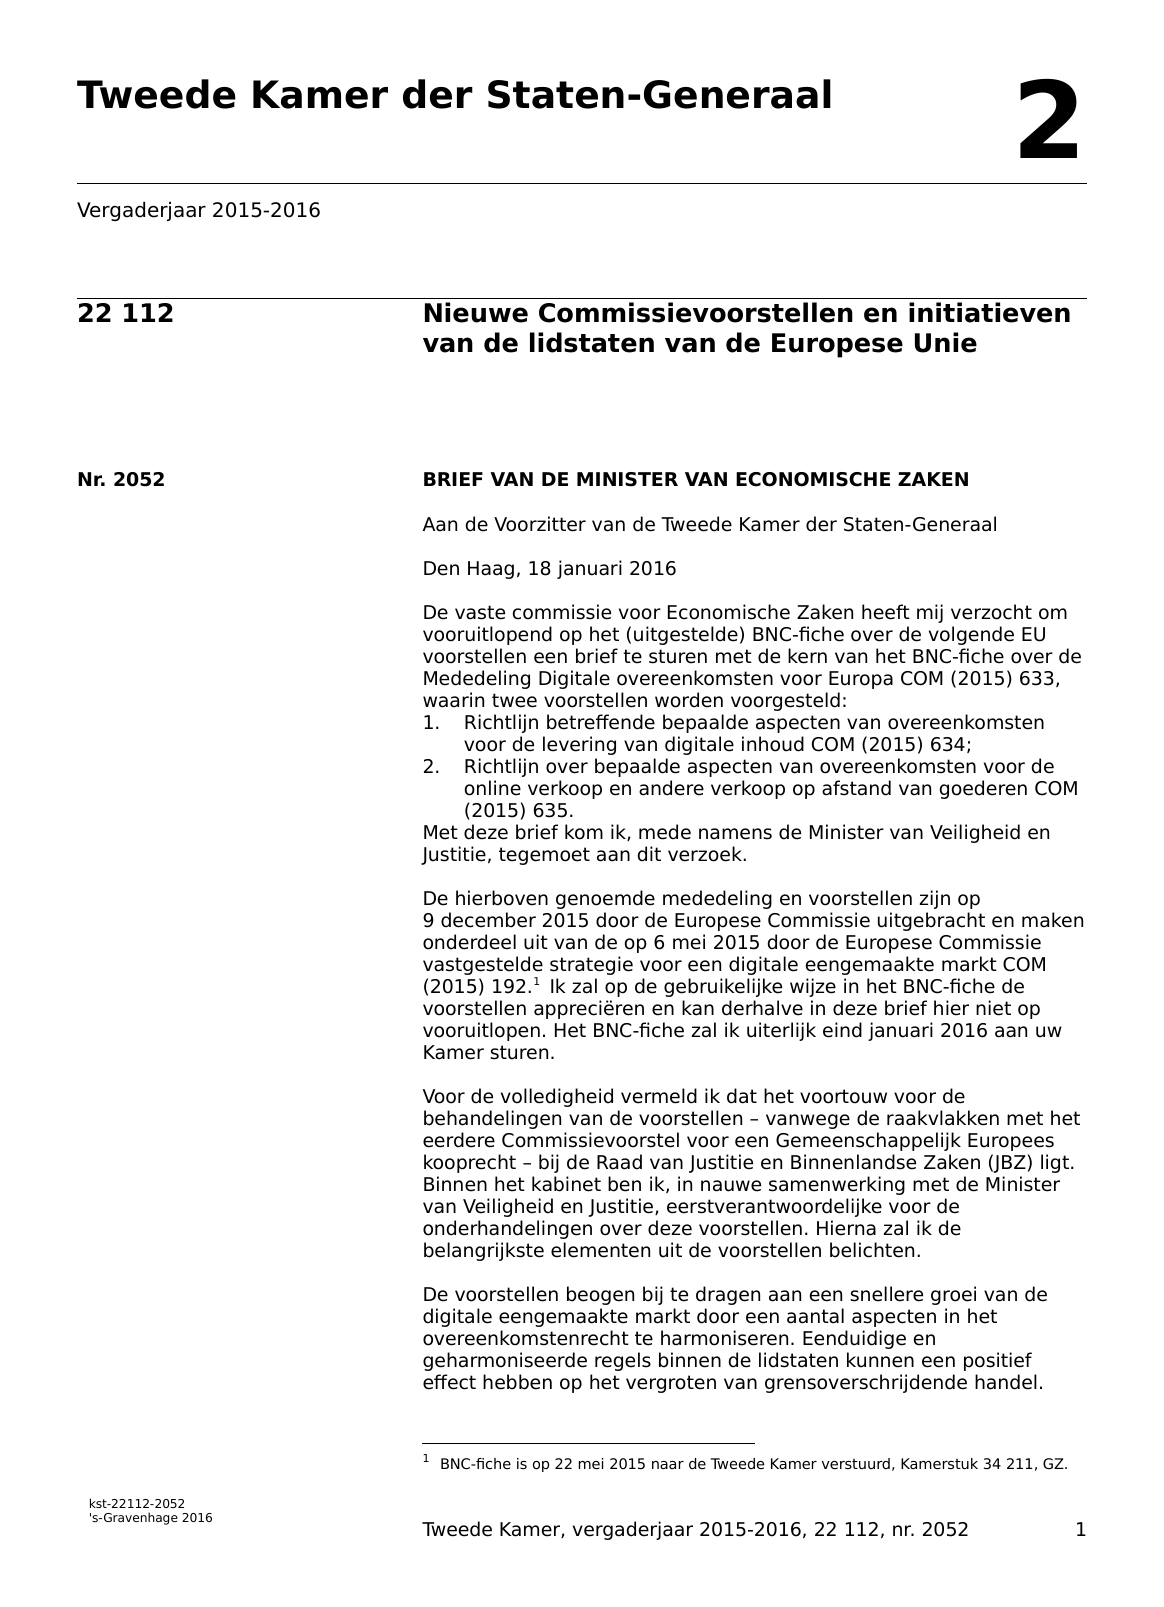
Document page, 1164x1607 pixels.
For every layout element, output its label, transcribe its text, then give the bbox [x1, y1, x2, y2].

text BNC-fiche is op 22 mei 2015 naar de Tweede Kamer verstuurd, Kamerstuk 34 211, GZ. [422, 1452, 1087, 1474]
text De vaste commissie voor Economische Zaken heeft mij verzocht om vooruitlopend op het (uitgestelde) BNC-fiche over de volgende EU voorstellen een brief te sturen met de kern van het BNC-fiche over de Mededeling Digitale overeenkomsten voor Europa COM (2015) 633, waarin twee voorstellen worden voorgesteld: [422, 602, 1087, 712]
table_header 2 [886, 59, 1087, 183]
subtitle Nr. 2052 BRIEF VAN DE MINISTER VAN ECONOMISCHE ZAKEN [77, 469, 1087, 491]
text De hierboven genoemde mededeling en voorstellen zijn op 9 december 2015 door de Europese Commissie uitgebracht en maken onderdeel uit van de op 6 mei 2015 door de Europese Commissie vastgestelde strategie voor een digitale eengemaakte markt COM (2015) 192. Ik zal op de gebruikelijke wijze in het BNC-fiche de voorstellen appreciëren en kan derhalve in deze brief hier niet op vooruitlopen. Het BNC-fiche zal ik uiterlijk eind januari 2016 aan uw Kamer sturen. [422, 888, 1087, 1064]
text De voorstellen beogen bij te dragen aan een snellere groei van de digitale eengemaakte markt door een aantal aspecten in het overeenkomstenrecht te harmoniseren. Eenduidige en geharmoniseerde regels binnen de lidstaten kunnen een positief effect hebben op het vergroten van grensoverschrijdende handel. [422, 1284, 1087, 1394]
text 2. Richtlijn over bepaalde aspecten van overeenkomsten voor de online verkoop en andere verkoop op afstand van goederen COM (2015) 635. [422, 756, 1087, 822]
table_header Tweede Kamer der Staten-Generaal [77, 59, 886, 183]
text Den Haag, 18 januari 2016 [422, 558, 1087, 580]
text 's-Gravenhage 2016 [88, 1511, 323, 1525]
text kst-22112-2052 [88, 1497, 323, 1511]
subtitle 22 112 Nieuwe Commissievoorstellen en initiatieven van de lidstaten van de Europese Unie [77, 299, 1087, 358]
text 1. Richtlijn betreffende bepaalde aspecten van overeenkomsten voor de levering van digitale inhoud COM (2015) 634; [422, 712, 1087, 756]
text Met deze brief kom ik, mede namens de Minister van Veiligheid en Justitie, tegemoet aan dit verzoek. [422, 822, 1087, 866]
text Voor de volledigheid vermeld ik dat het voortouw voor de behandelingen van de voorstellen – vanwege de raakvlakken met het eerdere Commissievoorstel voor een Gemeenschappelijk Europees kooprecht – bij de Raad van Justitie en Binnenlandse Zaken (JBZ) ligt. Binnen het kabinet ben ik, in nauwe samenwerking met de Minister van Veiligheid en Justitie, eerstverantwoordelijke voor de onderhandelingen over deze voorstellen. Hierna zal ik de belangrijkste elementen uit de voorstellen belichten. [422, 1086, 1087, 1262]
table_cell Vergaderjaar 2015-2016 [77, 184, 1087, 298]
text Aan de Voorzitter van de Tweede Kamer der Staten-Generaal [422, 513, 1087, 536]
